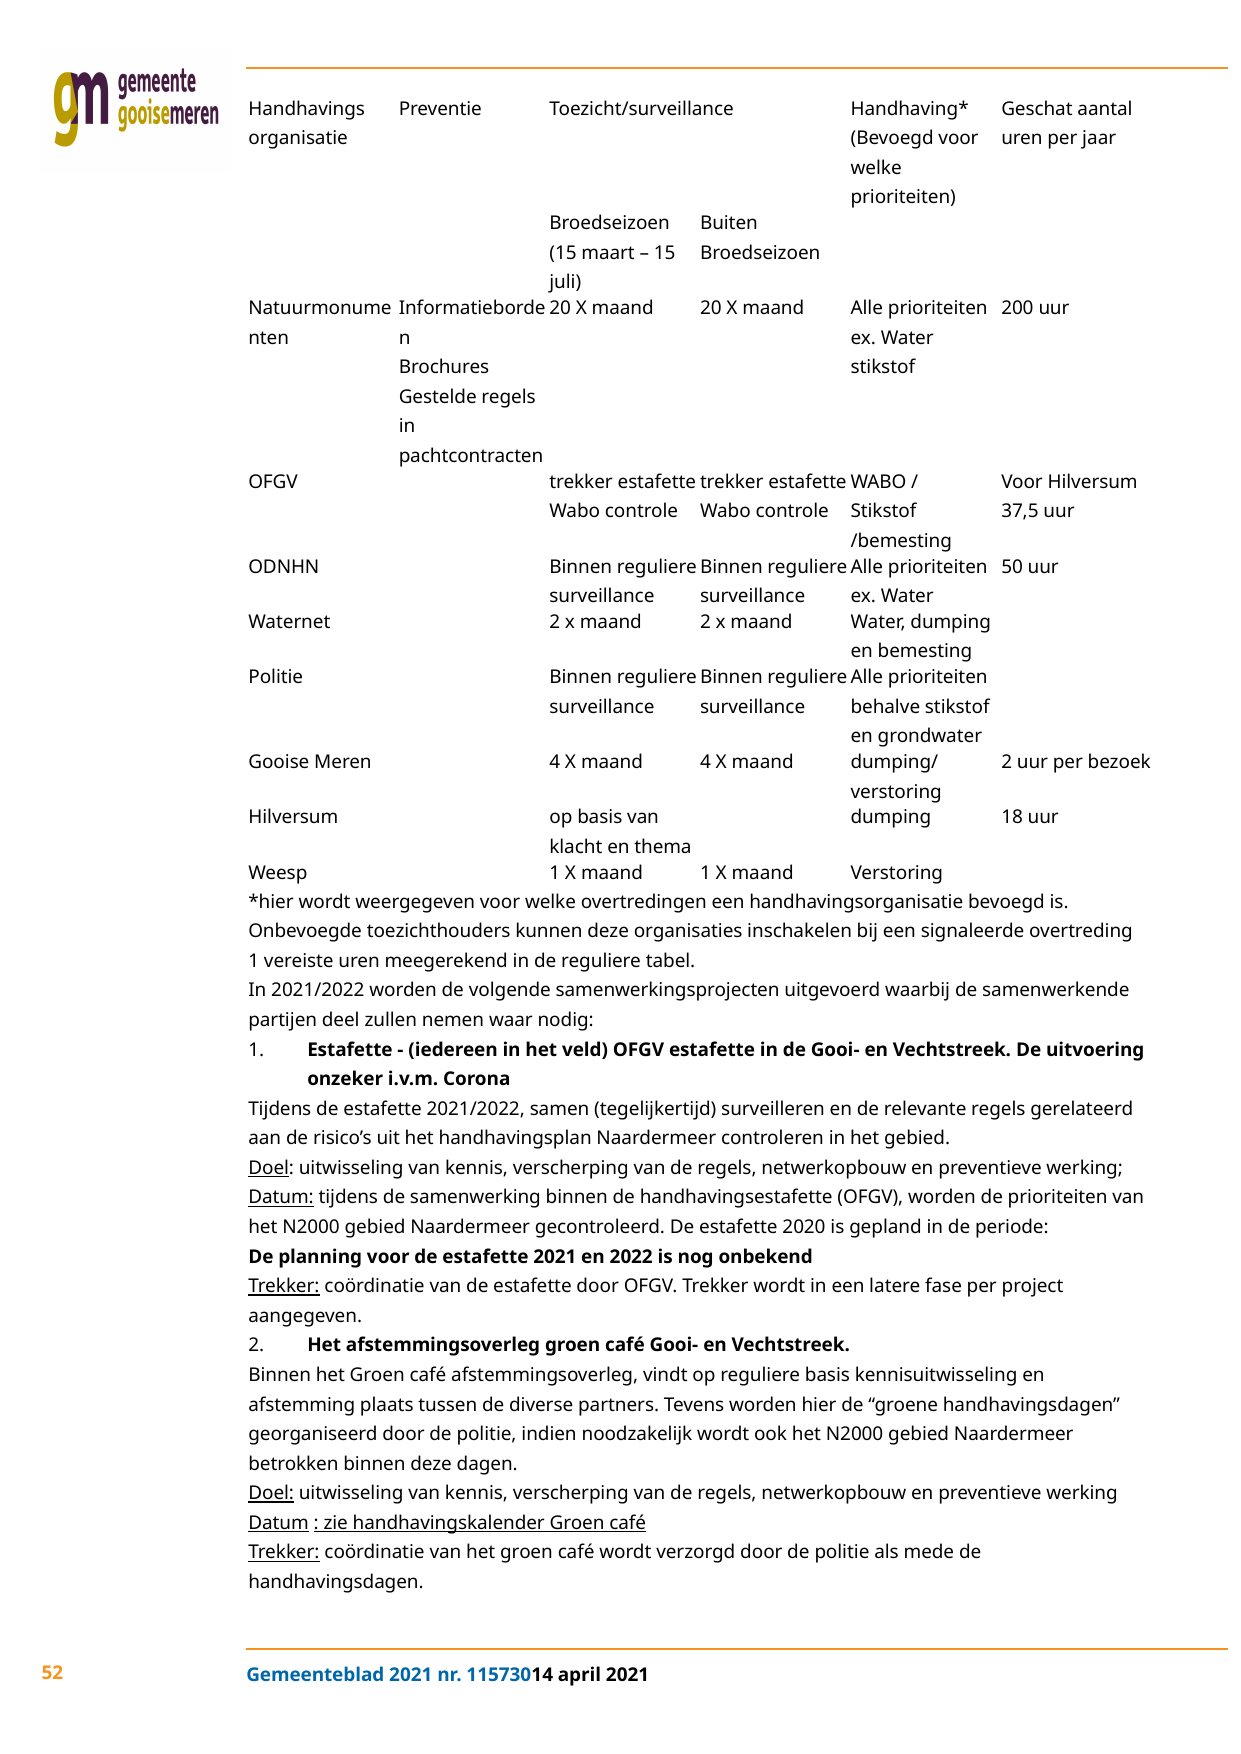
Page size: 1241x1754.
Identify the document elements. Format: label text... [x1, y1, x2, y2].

table_cell 4 X maand [700, 748, 850, 804]
table_cell 2 x maand [549, 608, 700, 663]
table_cell WABO / Stikstof /bemesting [850, 468, 1001, 553]
table_cell 1 X maand [549, 859, 700, 885]
table_cell [1001, 608, 1152, 663]
table_cell Broedseizoen (15 maart – 15 juli) [549, 209, 700, 294]
table_cell Buiten Broedseizoen [700, 209, 850, 294]
table_cell 20 X maand [700, 294, 850, 468]
table_cell [1001, 209, 1152, 294]
text In 2021/2022 worden de volgende samenwerkingsprojecten uitgevoerd waarbij de samenwerkende partijen deel zullen nemen waar nodig: [248, 977, 1152, 1032]
table_cell Hilversum [248, 804, 398, 859]
table_cell Weesp [248, 859, 398, 885]
text Datum: tijdens de samenwerking binnen de handhavingsestafette (OFGV), worden de prioriteiten van het N2000 gebied Naardermeer gecontroleerd. De estafette 2020 is gepland in de periode: [248, 1184, 1152, 1239]
table_header Geschat aantal uren per jaar [1001, 95, 1152, 209]
table_cell [399, 468, 549, 553]
table_cell 18 uur [1001, 804, 1152, 859]
text Binnen het Groen café afstemmingsoverleg, vindt op reguliere basis kennisuitwisseling en afstemming plaats tussen de diverse partners. Tevens worden hier de “groene handhavingsdagen” georganiseerd door de politie, indien noodzakelijk wordt ook het N2000 gebied Naardermeer betrokken binnen deze dagen. [248, 1361, 1152, 1476]
table_cell Gooise Meren [248, 748, 398, 804]
table_cell [248, 209, 398, 294]
table_cell Natuurmonumenten [248, 294, 398, 468]
table_cell [399, 209, 549, 294]
text De planning voor de estafette 2021 en 2022 is nog onbekend [248, 1243, 1152, 1269]
text Tijdens de estafette 2021/2022, samen (tegelijkertijd) surveilleren en de relevante regels gerelateerd aan de risico’s uit het handhavingsplan Naardermeer controleren in het gebied. [248, 1095, 1152, 1150]
table_cell 20 X maand [549, 294, 700, 468]
text Trekker: coördinatie van de estafette door OFGV. Trekker wordt in een latere fase per project aangegeven. [248, 1272, 1152, 1328]
table_cell ODNHN [248, 553, 398, 608]
table_cell [399, 664, 549, 748]
table_cell 2 x maand [700, 608, 850, 663]
table_header Toezicht/surveillance [549, 95, 850, 209]
table_cell Binnen reguliere surveillance [700, 553, 850, 608]
table_cell [700, 804, 850, 859]
text Trekker: coördinatie van het groen café wordt verzorgd door de politie als mede de handhavingsdagen. [248, 1539, 1152, 1594]
table_header Handhaving* (Bevoegd voor welke prioriteiten) [850, 95, 1001, 209]
table_cell trekker estafette Wabo controle [549, 468, 700, 553]
text Doel: uitwisseling van kennis, verscherping van de regels, netwerkopbouw en preventieve werking; [248, 1154, 1152, 1180]
table_cell 4 X maand [549, 748, 700, 804]
table_cell Voor Hilversum 37,5 uur [1001, 468, 1152, 553]
table_cell Politie [248, 664, 398, 748]
table_cell Water, dumping en bemesting [850, 608, 1001, 663]
table_cell Binnen reguliere surveillance [549, 664, 700, 748]
list Het afstemmingsoverleg groen café Gooi- en Vechtstreek. [248, 1332, 1152, 1357]
table_cell 200 uur [1001, 294, 1152, 468]
table_cell Alle prioriteiten ex. Water stikstof [850, 294, 1001, 468]
table_cell 50 uur [1001, 553, 1152, 608]
list Estafette - (iedereen in het veld) OFGV estafette in de Gooi- en Vechtstreek. De uitvoering onzeker i.v.m. Corona [248, 1036, 1152, 1091]
table_cell [399, 553, 549, 608]
table_cell op basis van klacht en thema [549, 804, 700, 859]
table_cell Informatieborden Brochures Gestelde regels in pachtcontracten [399, 294, 549, 468]
table_cell [399, 859, 549, 885]
table_cell [399, 804, 549, 859]
table_cell 1 X maand [700, 859, 850, 885]
text 1 vereiste uren meegerekend in de reguliere tabel. [248, 947, 1152, 973]
table_cell [399, 748, 549, 804]
table_cell OFGV [248, 468, 398, 553]
table_cell Alle prioriteiten ex. Water [850, 553, 1001, 608]
picture [41, 47, 231, 172]
table_cell Alle prioriteiten behalve stikstof en grondwater [850, 664, 1001, 748]
table_cell [850, 209, 1001, 294]
table_cell Binnen reguliere surveillance [549, 553, 700, 608]
table_cell [1001, 859, 1152, 885]
text Datum : zie handhavingskalender Groen café [248, 1509, 1152, 1535]
table_cell Waternet [248, 608, 398, 663]
table_header Preventie [399, 95, 549, 209]
table_cell Binnen reguliere surveillance [700, 664, 850, 748]
table_header Handhavings organisatie [248, 95, 398, 209]
text Doel: uitwisseling van kennis, verscherping van de regels, netwerkopbouw en preventieve werking [248, 1479, 1152, 1505]
table_cell [1001, 664, 1152, 748]
table_cell Verstoring [850, 859, 1001, 885]
table_cell dumping/verstoring [850, 748, 1001, 804]
table_cell 2 uur per bezoek [1001, 748, 1152, 804]
table_cell dumping [850, 804, 1001, 859]
table_cell trekker estafette Wabo controle [700, 468, 850, 553]
table_cell [399, 608, 549, 663]
text *hier wordt weergegeven voor welke overtredingen een handhavingsorganisatie bevoegd is. Onbevoegde toezichthouders kunnen deze organisaties inschakelen bij een signaleerde overtreding [248, 888, 1152, 943]
